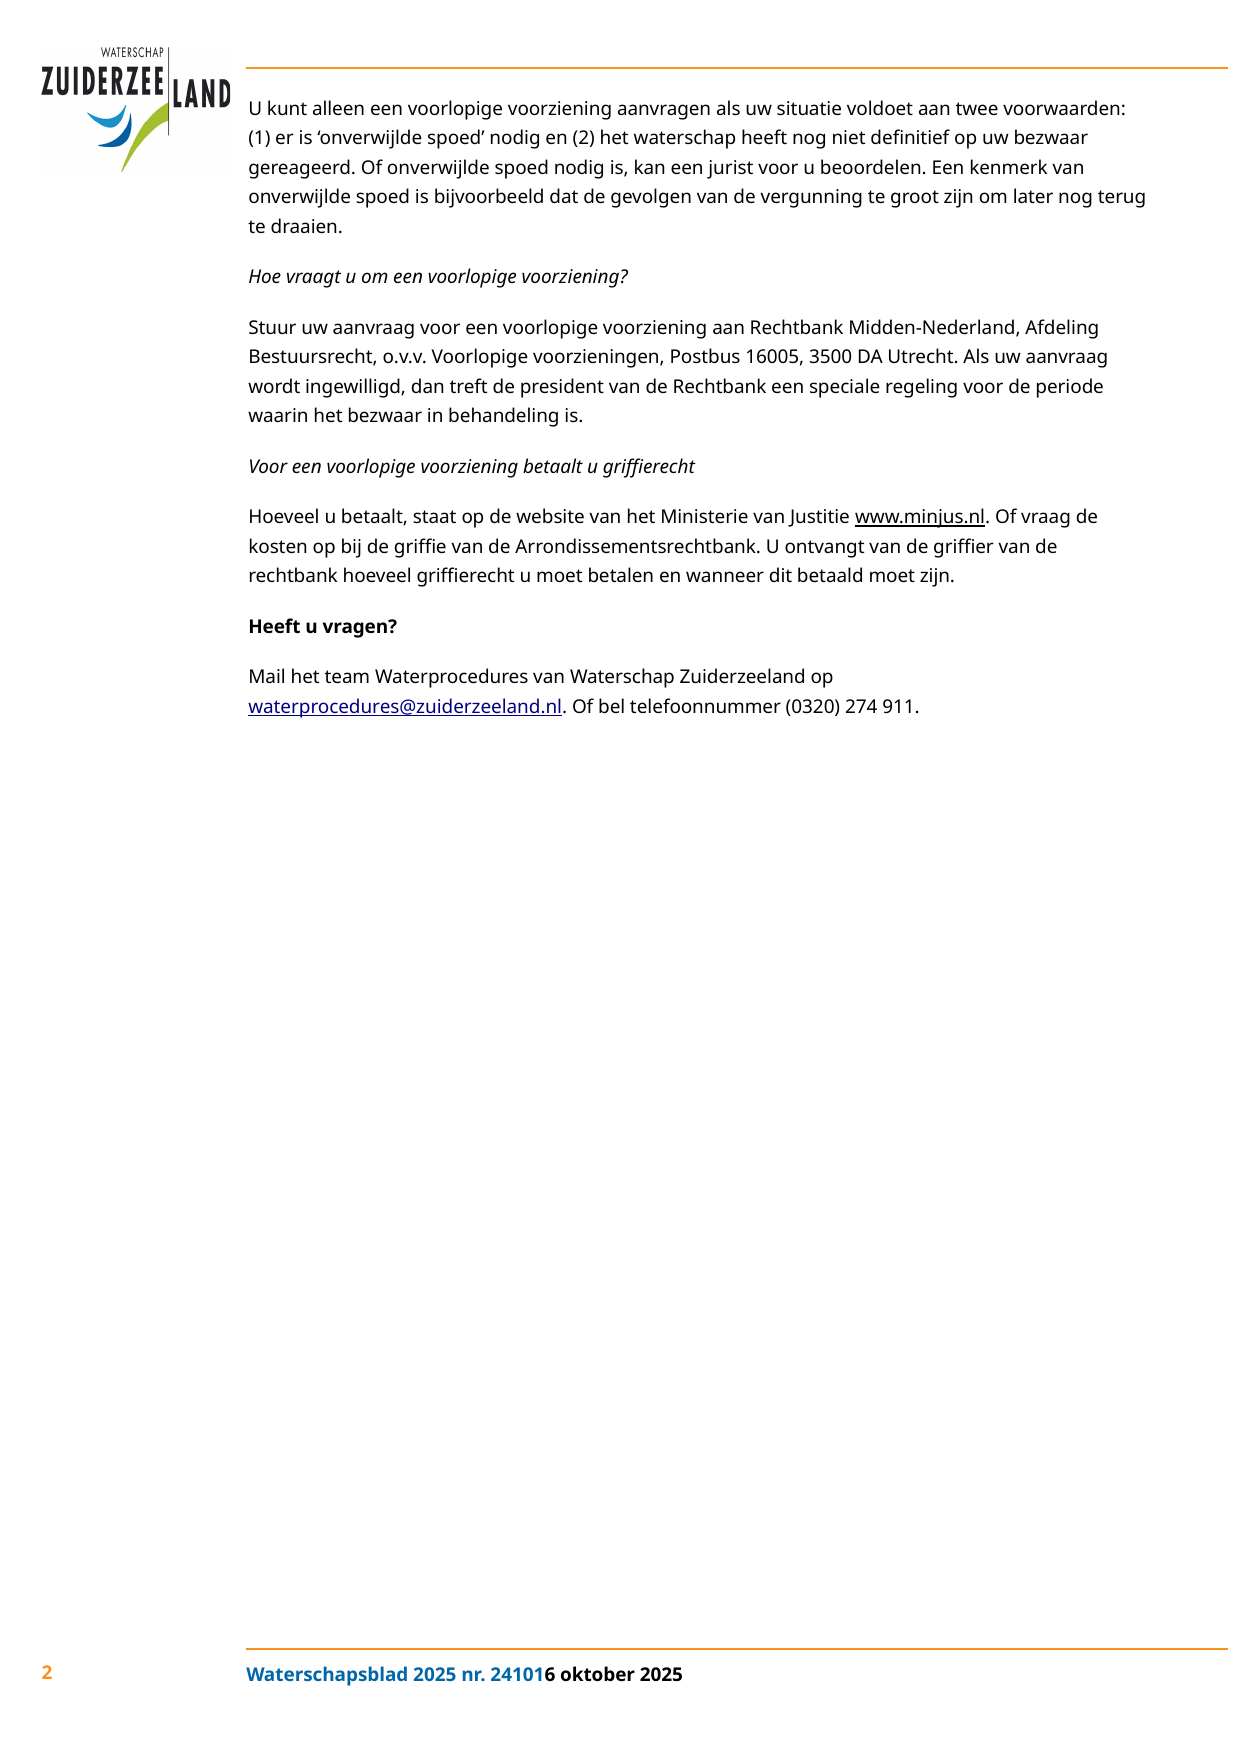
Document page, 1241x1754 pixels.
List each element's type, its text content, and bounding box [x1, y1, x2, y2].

picture [41, 47, 231, 172]
text Hoe vraagt u om een voorlopige voorziening? [248, 263, 1152, 289]
text Heeft u vragen? [248, 613, 1152, 639]
text Voor een voorlopige voorziening betaalt u griffierecht [248, 453, 1152, 479]
text Stuur uw aanvraag voor een voorlopige voorziening aan Rechtbank Midden-Nederland, Afdeling Bestuursrecht, o.v.v. Voorlopige voorzieningen, Postbus 16005, 3500 DA Utrecht. Als uw aanvraag wordt ingewilligd, dan treft de president van de Rechtbank een speciale regeling voor de periode waarin het bezwaar in behandeling is. [248, 314, 1152, 428]
text U kunt alleen een voorlopige voorziening aanvragen als uw situatie voldoet aan twee voorwaarden: (1) er is ‘onverwijlde spoed’ nodig en (2) het waterschap heeft nog niet definitief op uw bezwaar gereageerd. Of onverwijlde spoed nodig is, kan een jurist voor u beoordelen. Een kenmerk van onverwijlde spoed is bijvoorbeeld dat de gevolgen van de vergunning te groot zijn om later nog terug te draaien. [248, 95, 1152, 239]
text Mail het team Waterprocedures van Waterschap Zuiderzeeland op waterprocedures@zuiderzeeland.nl. Of bel telefoonnummer (0320) 274 911. [248, 663, 1152, 719]
text Hoeveel u betaalt, staat op de website van het Ministerie van Justitie www.minjus.nl. Of vraag de kosten op bij de griffie van de Arrondissementsrechtbank. U ontvangt van de griffier van de rechtbank hoeveel griffierecht u moet betalen en wanneer dit betaald moet zijn. [248, 503, 1152, 588]
